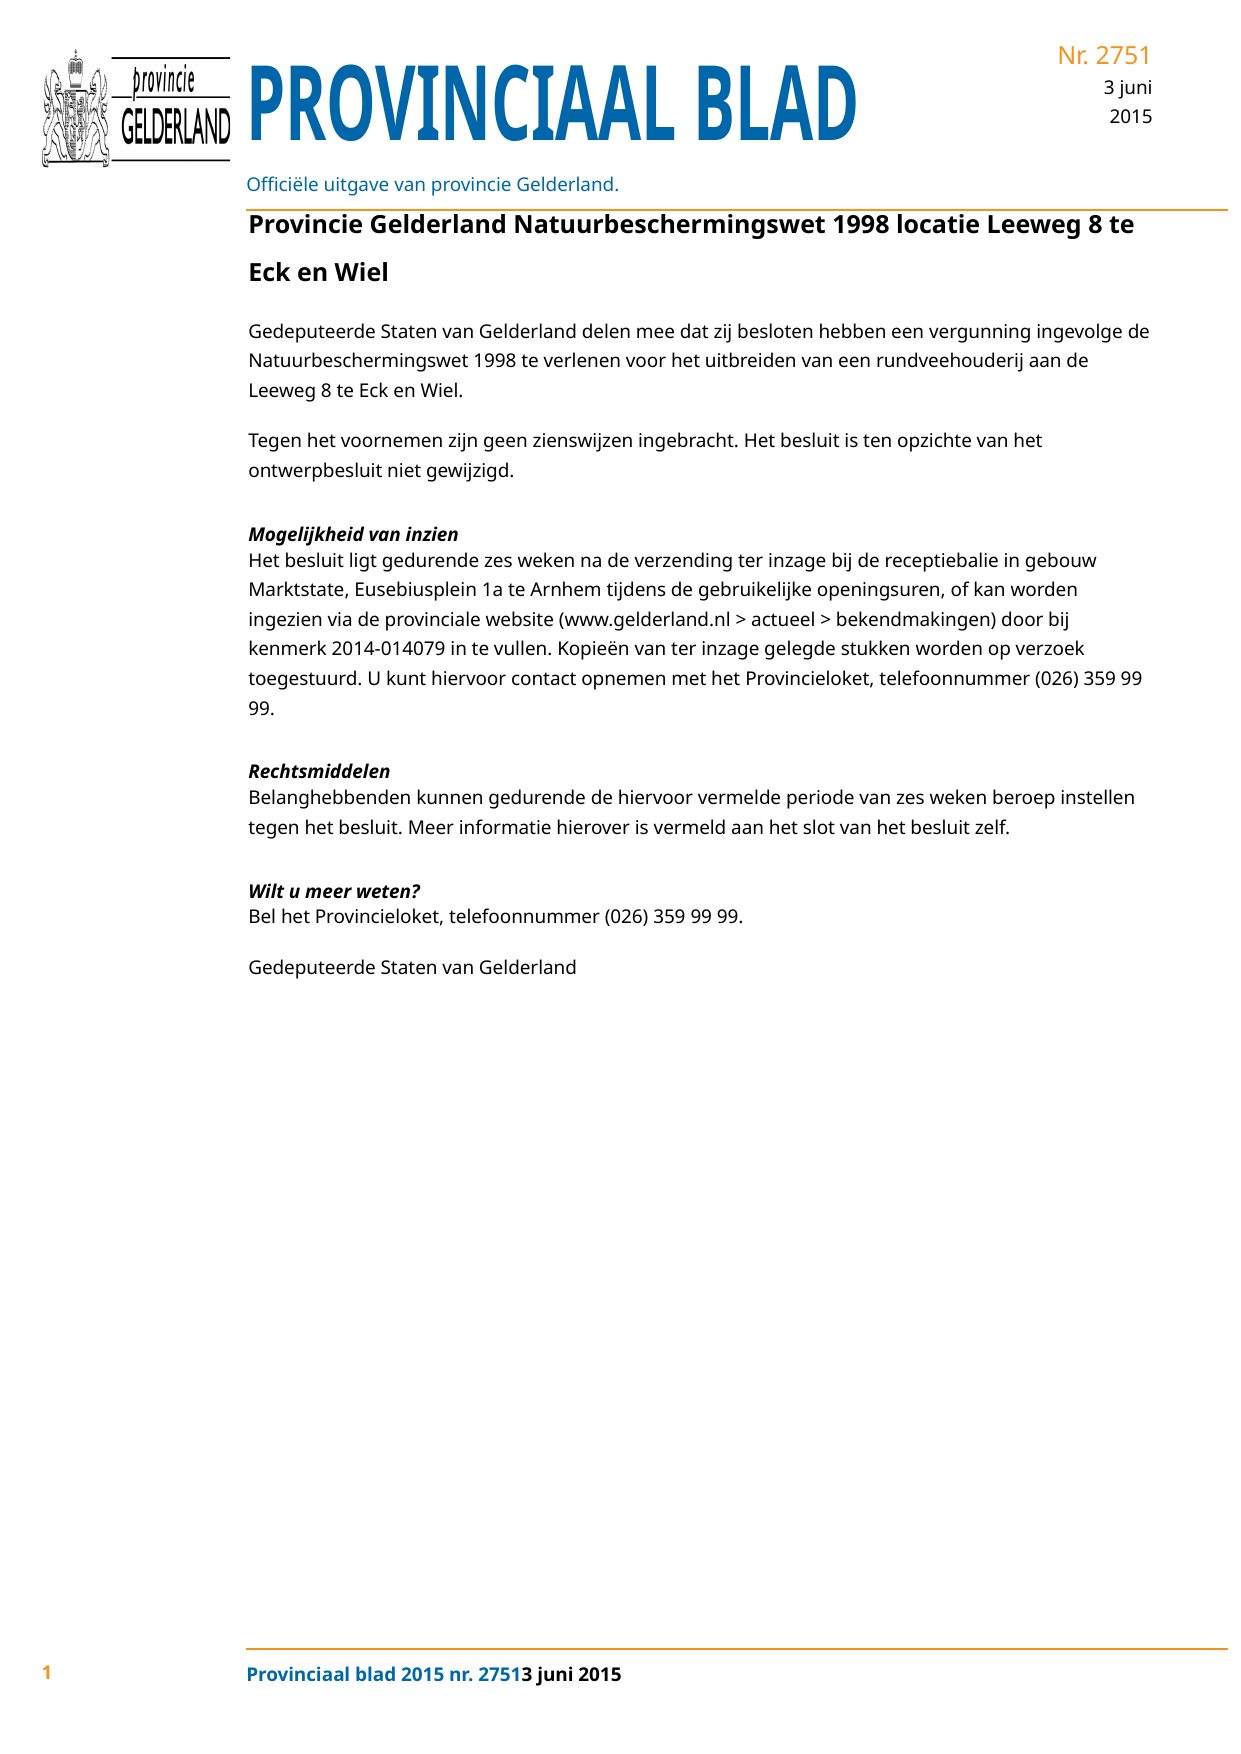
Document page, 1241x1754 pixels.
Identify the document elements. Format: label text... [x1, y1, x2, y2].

text Het besluit ligt gedurende zes weken na de verzending ter inzage bij de receptiebalie in gebouw Marktstate, Eusebiusplein 1a te Arnhem tijdens de gebruikelijke openingsuren, of kan worden ingezien via de provinciale website (www.gelderland.nl > actueel > bekendmakingen) door bij kenmerk 2014-014079 in te vullen. Kopieën van ter inzage gelegde stukken worden op verzoek toegestuurd. U kunt hiervoor contact opnemen met het Provincieloket, telefoonnummer (026) 359 99 99. [248, 547, 1152, 720]
text Rechtsmiddelen [248, 759, 1152, 784]
text Gedeputeerde Staten van Gelderland [248, 954, 1152, 980]
text Bel het Provincieloket, telefoonnummer (026) 359 99 99. [248, 904, 1152, 929]
text Wilt u meer weten? [248, 878, 1152, 904]
text Mogelijkheid van inzien [248, 521, 1152, 547]
picture [41, 47, 231, 172]
text Provincie Gelderland Natuurbeschermingswet 1998 locatie Leeweg 8 te Eck en Wiel [248, 211, 1152, 288]
text Belanghebbenden kunnen gedurende de hiervoor vermelde periode van zes weken beroep instellen tegen het besluit. Meer informatie hierover is vermeld aan het slot van het besluit zelf. [248, 784, 1152, 840]
text Gedeputeerde Staten van Gelderland delen mee dat zij besloten hebben een vergunning ingevolge de Natuurbeschermingswet 1998 te verlenen voor het uitbreiden van een rundveehouderij aan de Leeweg 8 te Eck en Wiel. [248, 318, 1152, 403]
text Tegen het voornemen zijn geen zienswijzen ingebracht. Het besluit is ten opzichte van het ontwerpbesluit niet gewijzigd. [248, 427, 1152, 483]
